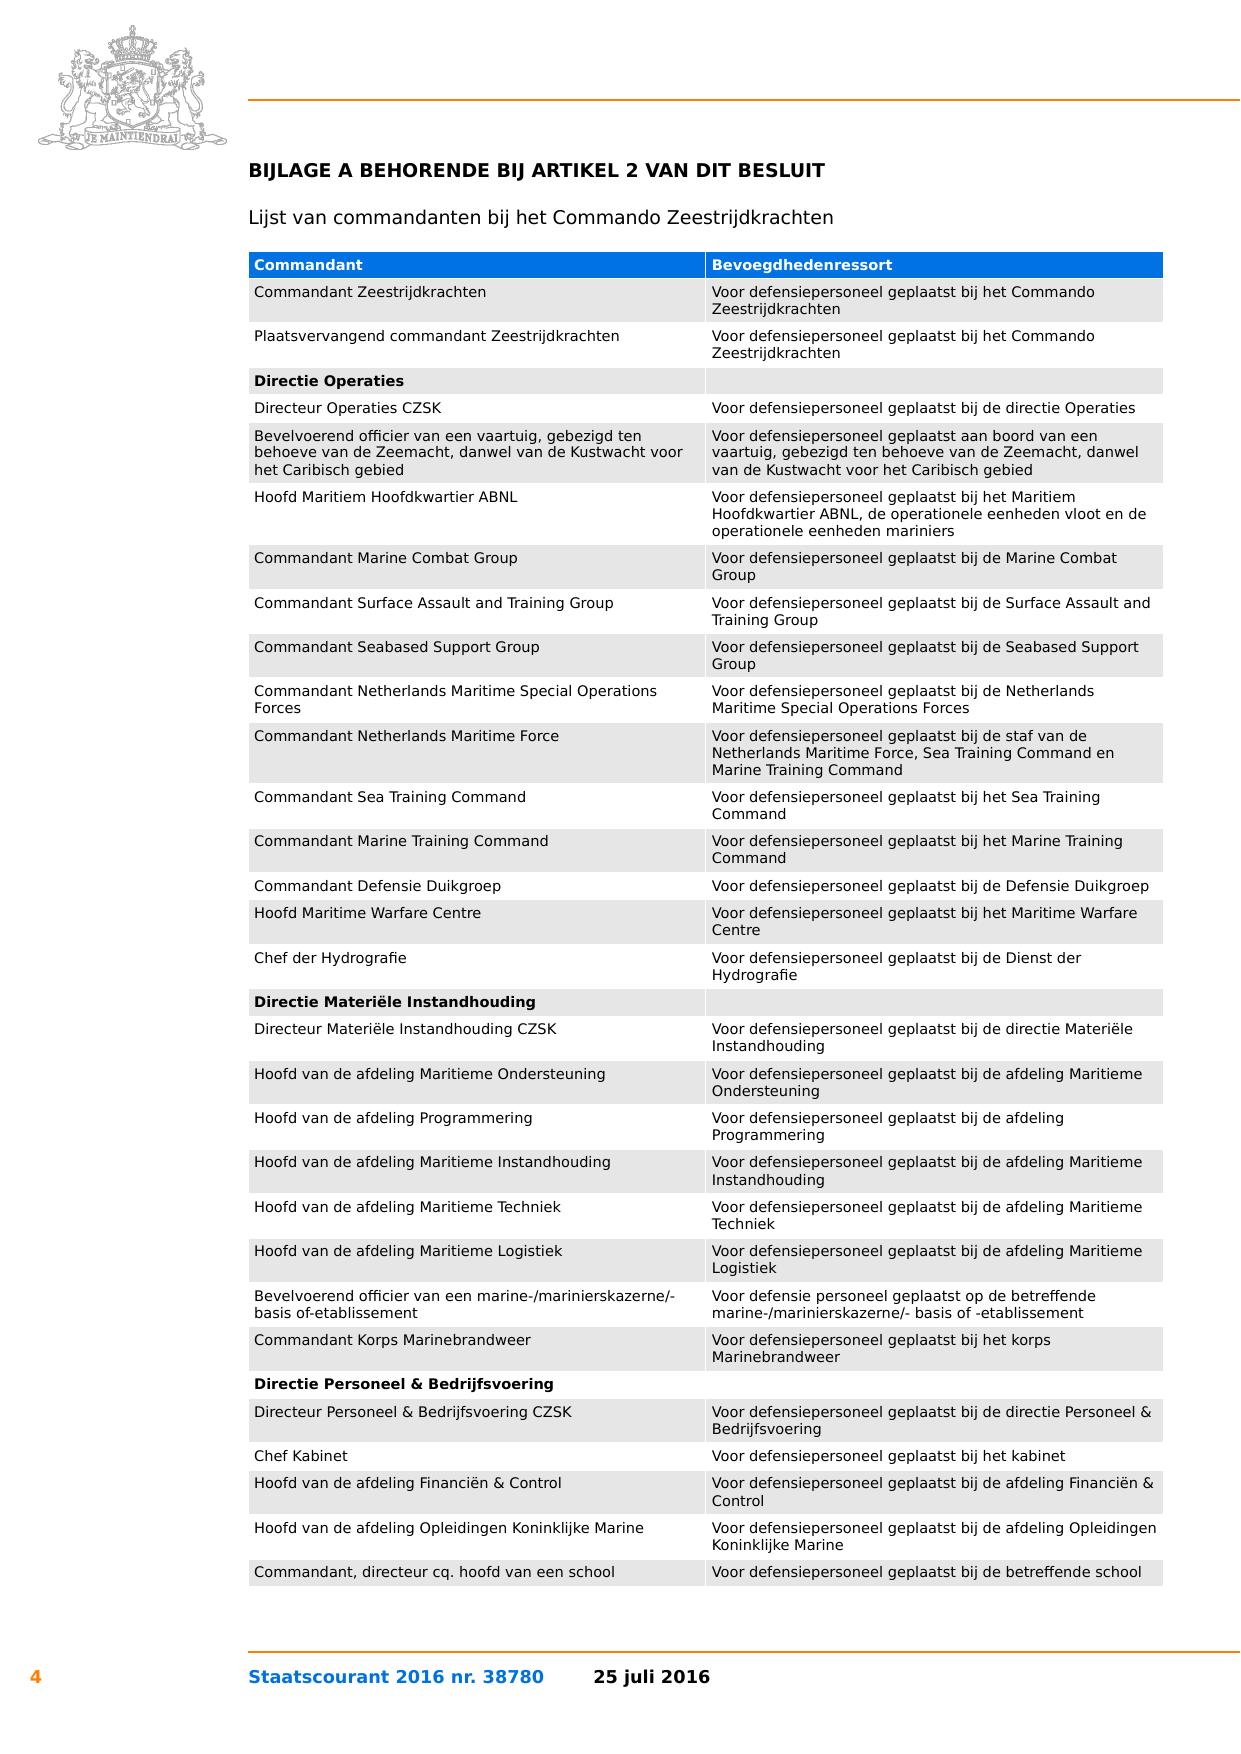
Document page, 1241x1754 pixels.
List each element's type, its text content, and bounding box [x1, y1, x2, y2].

table_cell Voor defensiepersoneel geplaatst bij de afdeling Maritieme Instandhouding [706, 1150, 1163, 1193]
table_cell Voor defensiepersoneel geplaatst bij de Dienst der Hydrografie [706, 945, 1163, 988]
table_cell Voor defensiepersoneel geplaatst bij de afdeling Maritieme Techniek [706, 1194, 1163, 1237]
table_cell Voor defensiepersoneel geplaatst bij de directie Operaties [706, 395, 1163, 422]
table_cell Plaatsvervangend commandant Zeestrijdkrachten [249, 324, 705, 367]
table_cell Commandant Netherlands Maritime Force [249, 723, 705, 783]
table_cell Bevelvoerend officier van een marine-/marinierskazerne/-basis of-etablissement [249, 1283, 705, 1326]
table_cell Voor defensiepersoneel geplaatst aan boord van een vaartuig, gebezigd ten behoeve van de Zeemacht, danwel van de Kustwacht voor het Caribisch gebied [706, 423, 1163, 483]
table_cell Hoofd van de afdeling Opleidingen Koninklijke Marine [249, 1515, 705, 1558]
table_cell Voor defensiepersoneel geplaatst bij het korps Marinebrandweer [706, 1327, 1163, 1371]
table_cell Bevelvoerend officier van een vaartuig, gebezigd ten behoeve van de Zeemacht, danwel van de Kustwacht voor het Caribisch gebied [249, 423, 705, 483]
table_cell Commandant Marine Training Command [249, 829, 705, 872]
table_cell Voor defensiepersoneel geplaatst bij de afdeling Programmering [706, 1105, 1163, 1149]
table_cell Commandant Korps Marinebrandweer [249, 1327, 705, 1371]
table_cell Directie Personeel & Bedrijfsvoering [249, 1372, 705, 1398]
table_cell Voor defensiepersoneel geplaatst bij het Maritime Warfare Centre [706, 900, 1163, 944]
subtitle BIJLAGE A BEHORENDE BIJ ARTIKEL 2 VAN DIT BESLUIT [248, 160, 1163, 182]
table_cell Voor defensiepersoneel geplaatst bij de directie Personeel & Bedrijfsvoering [706, 1399, 1163, 1442]
table_cell Commandant Sea Training Command [249, 784, 705, 828]
table_cell Commandant Defensie Duikgroep [249, 873, 705, 899]
table_cell Commandant Seabased Support Group [249, 634, 705, 677]
table_cell Voor defensiepersoneel geplaatst bij de staf van de Netherlands Maritime Force, Sea Training Command en Marine Training Command [706, 723, 1163, 783]
table_cell Hoofd van de afdeling Maritieme Logistiek [249, 1239, 705, 1282]
table_header Bevoegdhedenressort [706, 252, 1163, 278]
table_cell Voor defensiepersoneel geplaatst bij de Marine Combat Group [706, 545, 1163, 589]
table_cell Directeur Personeel & Bedrijfsvoering CZSK [249, 1399, 705, 1442]
table_cell Voor defensiepersoneel geplaatst bij het kabinet [706, 1443, 1163, 1470]
text Lijst van commandanten bij het Commando Zeestrijdkrachten [248, 207, 1163, 229]
table_cell Hoofd van de afdeling Maritieme Techniek [249, 1194, 705, 1237]
table_cell Chef der Hydrografie [249, 945, 705, 988]
table_cell Voor defensiepersoneel geplaatst bij de betreffende school [706, 1560, 1163, 1586]
table_cell Voor defensiepersoneel geplaatst bij het Commando Zeestrijdkrachten [706, 279, 1163, 322]
table_cell Voor defensiepersoneel geplaatst bij de Seabased Support Group [706, 634, 1163, 677]
table_cell Commandant Marine Combat Group [249, 545, 705, 589]
table_header Commandant [249, 252, 705, 278]
table_cell Voor defensiepersoneel geplaatst bij de afdeling Opleidingen Koninklijke Marine [706, 1515, 1163, 1558]
table_cell Directie Materiële Instandhouding [249, 989, 705, 1016]
table_cell Voor defensiepersoneel geplaatst bij de Netherlands Maritime Special Operations Forces [706, 679, 1163, 722]
table_cell Commandant, directeur cq. hoofd van een school [249, 1560, 705, 1586]
table_cell Directeur Operaties CZSK [249, 395, 705, 422]
table_cell Directie Operaties [249, 368, 705, 394]
table_cell Commandant Netherlands Maritime Special Operations Forces [249, 679, 705, 722]
table_cell Voor defensiepersoneel geplaatst bij de directie Materiële Instandhouding [706, 1017, 1163, 1060]
table_cell Hoofd Maritime Warfare Centre [249, 900, 705, 944]
table_cell Voor defensiepersoneel geplaatst bij het Sea Training Command [706, 784, 1163, 828]
table_cell Voor defensiepersoneel geplaatst bij het Maritiem Hoofdkwartier ABNL, de operationele eenheden vloot en de operationele eenheden mariniers [706, 484, 1163, 544]
table_cell Commandant Zeestrijdkrachten [249, 279, 705, 322]
table_cell Voor defensiepersoneel geplaatst bij de Surface Assault and Training Group [706, 590, 1163, 633]
table_cell Chef Kabinet [249, 1443, 705, 1470]
table_cell Voor defensiepersoneel geplaatst bij het Marine Training Command [706, 829, 1163, 872]
table_cell Voor defensiepersoneel geplaatst bij de afdeling Maritieme Logistiek [706, 1239, 1163, 1282]
table_cell [706, 1372, 1163, 1398]
table_cell Voor defensiepersoneel geplaatst bij het Commando Zeestrijdkrachten [706, 324, 1163, 367]
table_cell Voor defensiepersoneel geplaatst bij de afdeling Financiën & Control [706, 1471, 1163, 1514]
table_cell Hoofd van de afdeling Programmering [249, 1105, 705, 1149]
table_cell Commandant Surface Assault and Training Group [249, 590, 705, 633]
table_cell [706, 989, 1163, 1016]
picture [38, 25, 227, 150]
table_cell Voor defensiepersoneel geplaatst bij de Defensie Duikgroep [706, 873, 1163, 899]
table_cell Hoofd Maritiem Hoofdkwartier ABNL [249, 484, 705, 544]
table_cell Voor defensie personeel geplaatst op de betreffende marine-/marinierskazerne/- basis of -etablissement [706, 1283, 1163, 1326]
table_cell [706, 368, 1163, 394]
table_cell Voor defensiepersoneel geplaatst bij de afdeling Maritieme Ondersteuning [706, 1061, 1163, 1104]
table_cell Hoofd van de afdeling Maritieme Instandhouding [249, 1150, 705, 1193]
table_cell Hoofd van de afdeling Maritieme Ondersteuning [249, 1061, 705, 1104]
table_cell Hoofd van de afdeling Financiën & Control [249, 1471, 705, 1514]
table_cell Directeur Materiële Instandhouding CZSK [249, 1017, 705, 1060]
